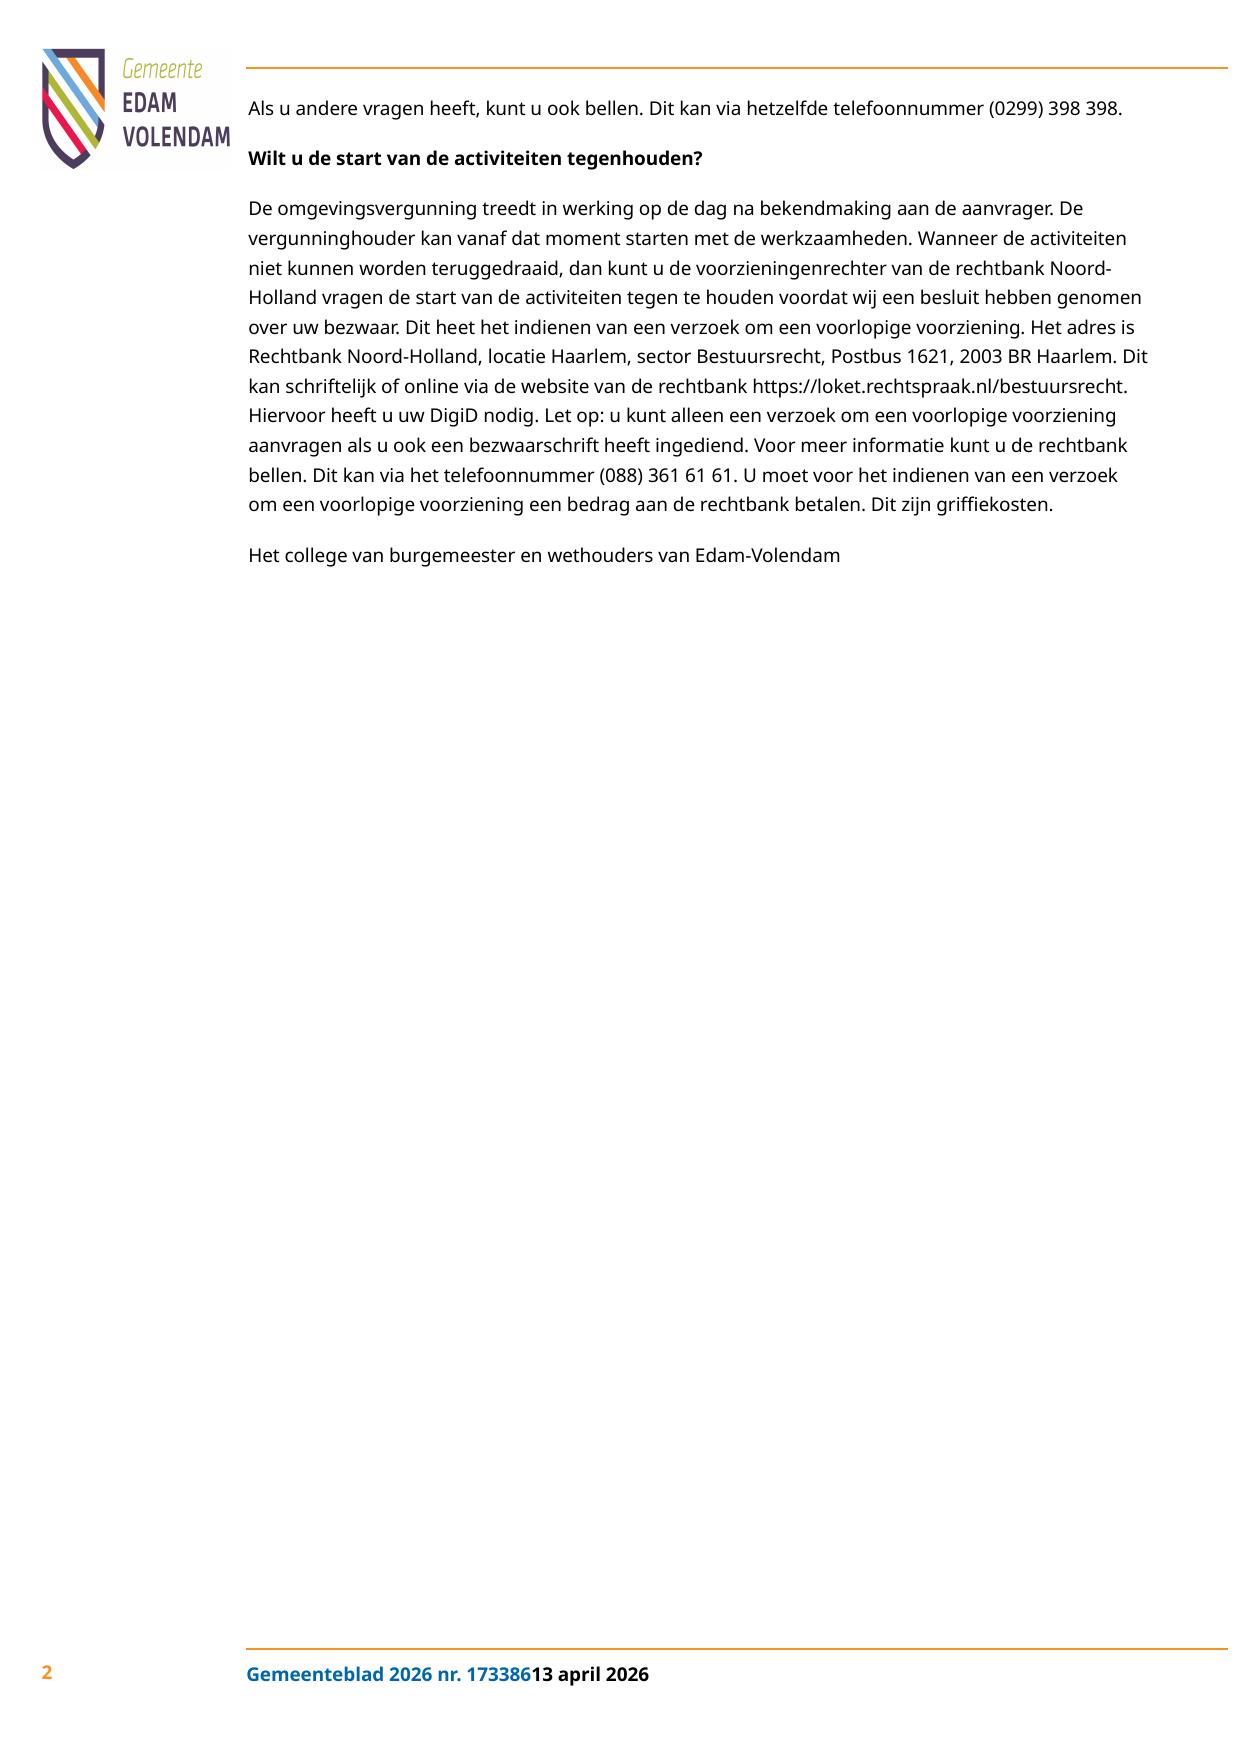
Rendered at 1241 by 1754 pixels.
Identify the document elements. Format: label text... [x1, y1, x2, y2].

text Wilt u de start van de activiteiten tegenhouden? [248, 145, 1152, 171]
text Als u andere vragen heeft, kunt u ook bellen. Dit kan via hetzelfde telefoonnummer (0299) 398 398. [248, 95, 1152, 121]
text De omgevingsvergunning treedt in werking op de dag na bekendmaking aan de aanvrager. De vergunninghouder kan vanaf dat moment starten met de werkzaamheden. Wanneer de activiteiten niet kunnen worden teruggedraaid, dan kunt u de voorzieningenrechter van de rechtbank Noord-Holland vragen de start van de activiteiten tegen te houden voordat wij een besluit hebben genomen over uw bezwaar. Dit heet het indienen van een verzoek om een voorlopige voorziening. Het adres is Rechtbank Noord-Holland, locatie Haarlem, sector Bestuursrecht, Postbus 1621, 2003 BR Haarlem. Dit kan schriftelijk of online via de website van de rechtbank https://loket.rechtspraak.nl/bestuursrecht. Hiervoor heeft u uw DigiD nodig. Let op: u kunt alleen een verzoek om een voorlopige voorziening aanvragen als u ook een bezwaarschrift heeft ingediend. Voor meer informatie kunt u de rechtbank bellen. Dit kan via het telefoonnummer (088) 361 61 61. U moet voor het indienen van een verzoek om een voorlopige voorziening een bedrag aan de rechtbank betalen. Dit zijn griffiekosten. [248, 196, 1152, 517]
picture [41, 47, 231, 172]
text Het college van burgemeester en wethouders van Edam-Volendam [248, 542, 1152, 568]
